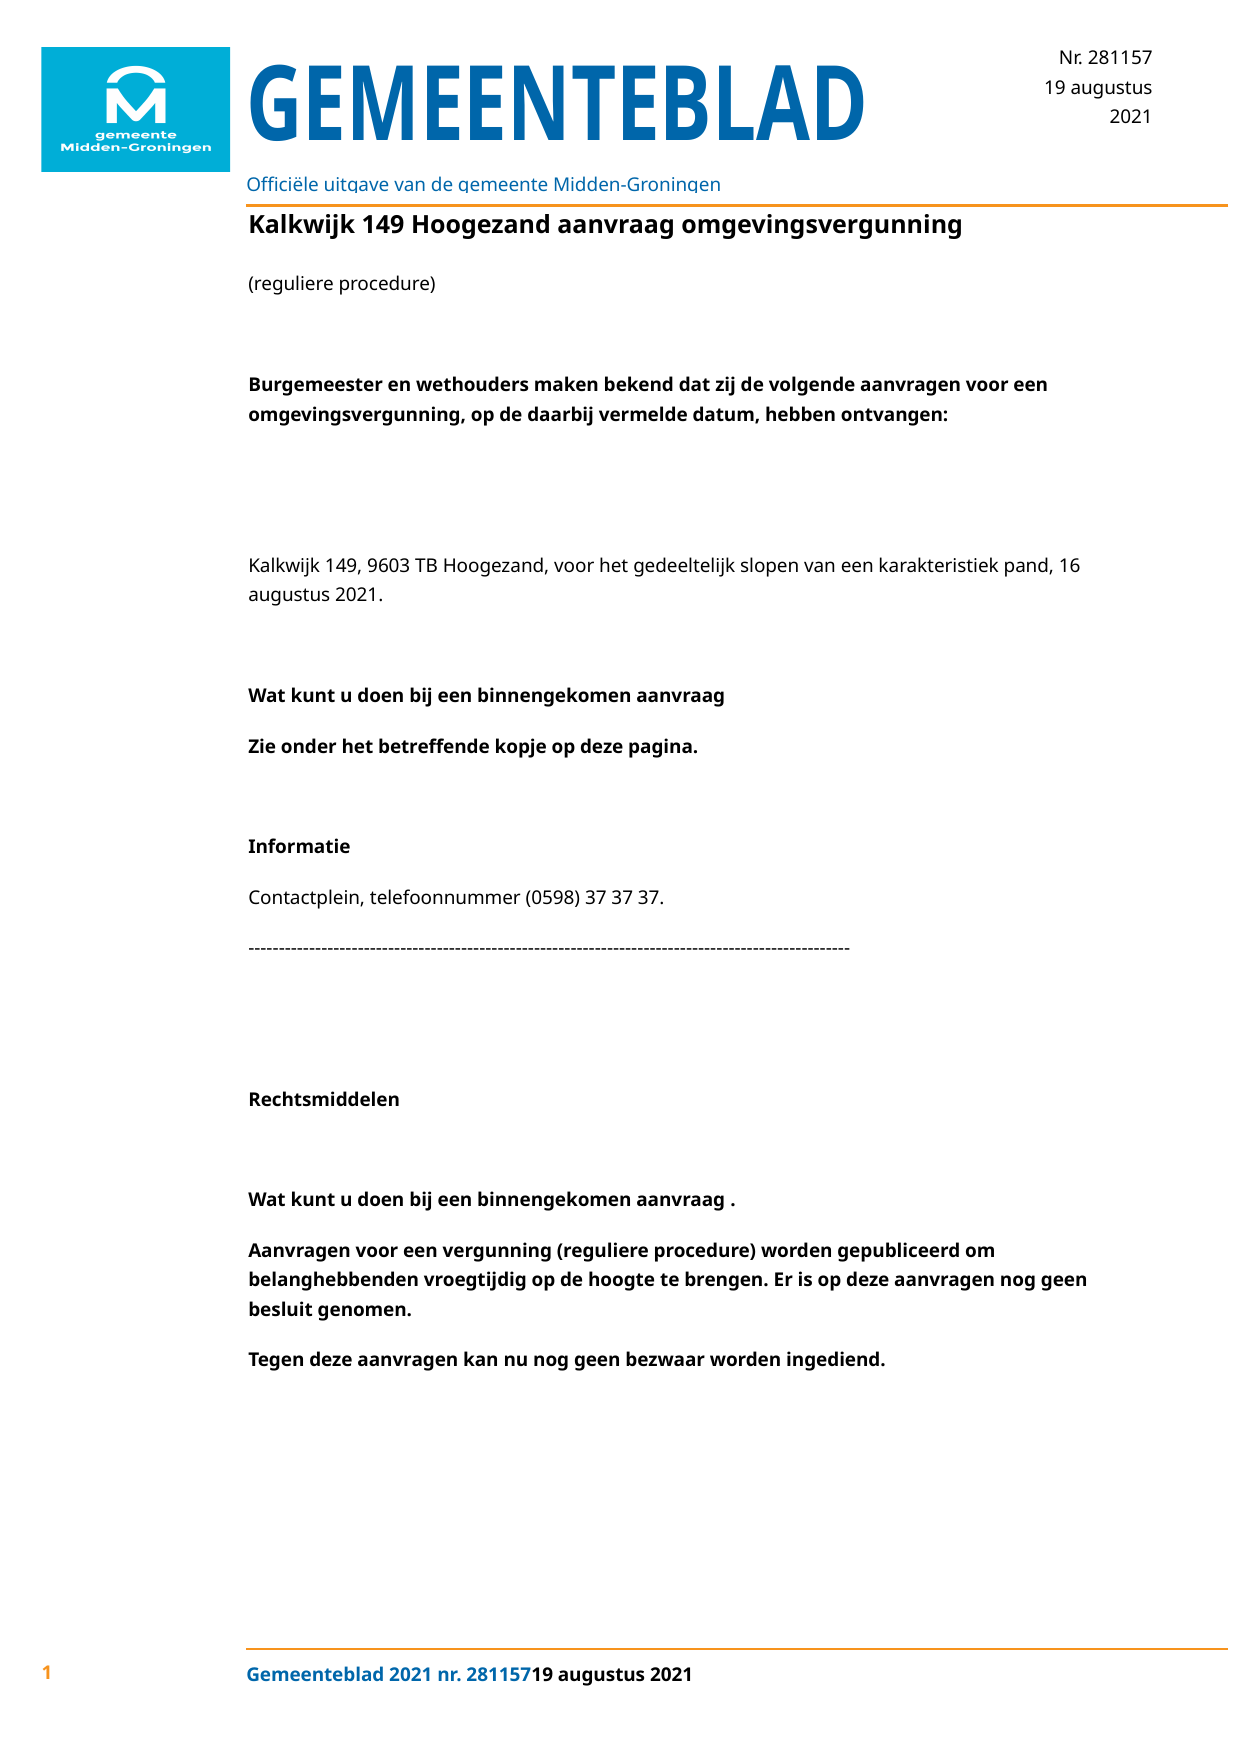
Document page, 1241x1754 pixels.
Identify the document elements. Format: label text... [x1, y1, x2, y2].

text Wat kunt u doen bij een binnengekomen aanvraag [248, 682, 1152, 708]
picture [107, 89, 165, 122]
text Aanvragen voor een vergunning (reguliere procedure) worden gepubliceerd om belanghebbenden vroegtijdig op de hoogte te brengen. Er is op deze aanvragen nog geen besluit genomen. [248, 1237, 1152, 1322]
text Informatie [248, 834, 1152, 859]
text Tegen deze aanvragen kan nu nog geen bezwaar worden ingediend. [248, 1347, 1152, 1372]
text (reguliere procedure) [248, 270, 1152, 296]
text Zie onder het betreffende kopje op deze pagina. [248, 733, 1152, 758]
picture [184, 146, 190, 153]
text Burgemeester en wethouders maken bekend dat zij de volgende aanvragen voor een omgevingsvergunning, op de daarbij vermelde datum, hebben ontvangen: [248, 371, 1152, 426]
text Kalkwijk 149, 9603 TB Hoogezand, voor het gedeeltelijk slopen van een karakteristiek pand, 16 augustus 2021. [248, 552, 1152, 607]
picture [108, 66, 164, 82]
text --------------------------------------------------------------------------------------------------- [248, 934, 1152, 960]
text Rechtsmiddelen [248, 1086, 1152, 1111]
text Contactplein, telefoonnummer (0598) 37 37 37. [248, 884, 1152, 910]
text Kalkwijk 149 Hoogezand aanvraag omgevingsvergunning [248, 207, 1152, 241]
text Wat kunt u doen bij een binnengekomen aanvraag . [248, 1187, 1152, 1212]
